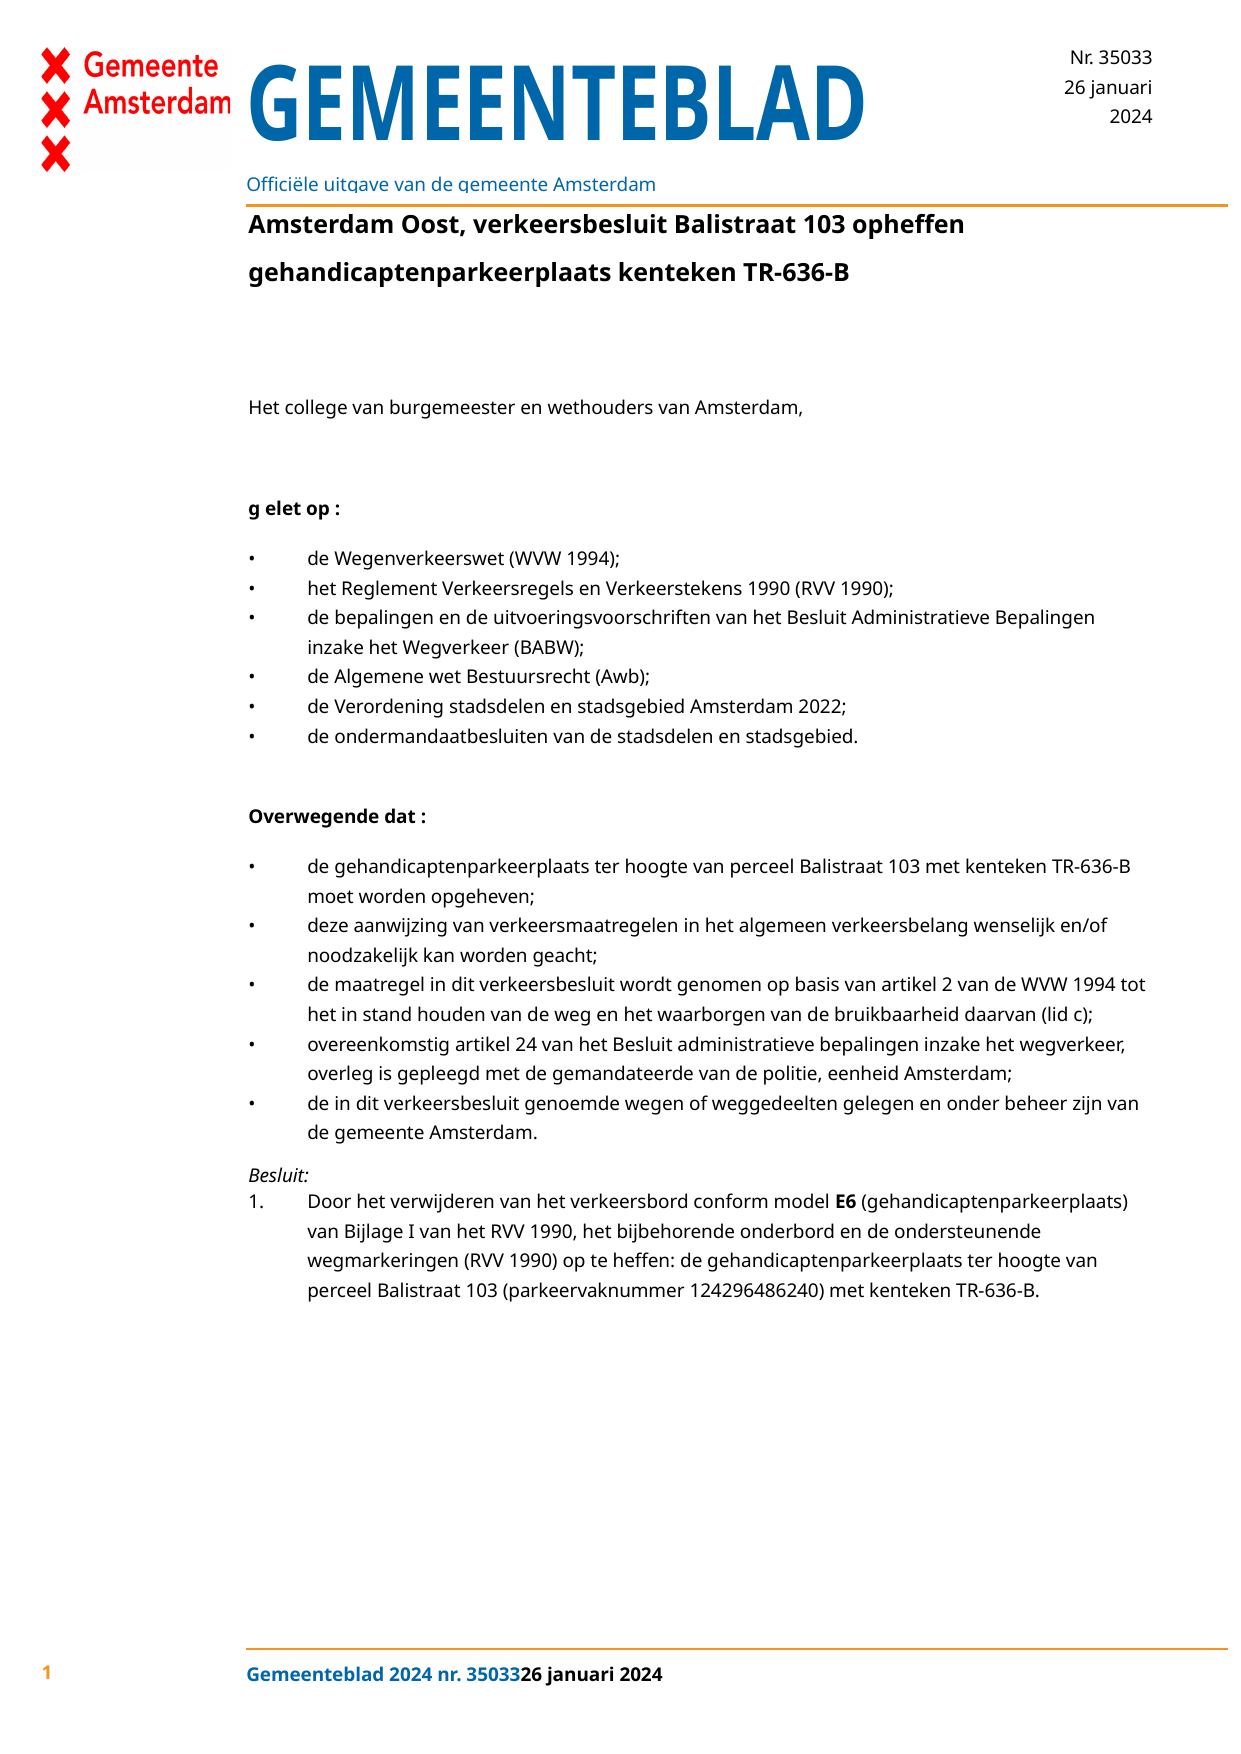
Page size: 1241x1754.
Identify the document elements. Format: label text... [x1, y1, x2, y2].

text Amsterdam Oost, verkeersbesluit Balistraat 103 opheffen gehandicaptenparkeerplaats kenteken TR-636-B [248, 207, 1152, 288]
list de Algemene wet Bestuursrecht (Awb); [248, 664, 1152, 689]
list de Wegenverkeerswet (WVW 1994); [248, 545, 1152, 571]
list de maatregel in dit verkeersbesluit wordt genomen op basis van artikel 2 van de WVW 1994 tot het in stand houden van de weg en het waarborgen van de bruikbaarheid daarvan (lid c); [248, 972, 1152, 1027]
text g elet op : [248, 495, 1152, 521]
picture [41, 47, 231, 172]
list het Reglement Verkeersregels en Verkeerstekens 1990 (RVV 1990); [248, 575, 1152, 601]
list de Verordening stadsdelen en stadsgebied Amsterdam 2022; [248, 693, 1152, 719]
text Overwegende dat : [248, 803, 1152, 828]
list overeenkomstig artikel 24 van het Besluit administratieve bepalingen inzake het wegverkeer, overleg is gepleegd met de gemandateerde van de politie, eenheid Amsterdam; [248, 1031, 1152, 1086]
list Door het verwijderen van het verkeersbord conform model E6 (gehandicaptenparkeerplaats) van Bijlage I van het RVV 1990, het bijbehorende onderbord en de ondersteunende wegmarkeringen (RVV 1990) op te heffen: de gehandicaptenparkeerplaats ter hoogte van perceel Balistraat 103 (parkeervaknummer 124296486240) met kenteken TR-636-B. [248, 1188, 1152, 1303]
list de bepalingen en de uitvoeringsvoorschriften van het Besluit Administratieve Bepalingen inzake het Wegverkeer (BABW); [248, 604, 1152, 660]
text Het college van burgemeester en wethouders van Amsterdam, [248, 394, 1152, 420]
list deze aanwijzing van verkeersmaatregelen in het algemeen verkeersbelang wenselijk en/of noodzakelijk kan worden geacht; [248, 912, 1152, 968]
list de ondermandaatbesluiten van de stadsdelen en stadsgebied. [248, 723, 1152, 748]
text Besluit: [248, 1163, 1152, 1188]
list de gehandicaptenparkeerplaats ter hoogte van perceel Balistraat 103 met kenteken TR-636-B moet worden opgeheven; [248, 853, 1152, 908]
list de in dit verkeersbesluit genoemde wegen of weggedeelten gelegen en onder beheer zijn van de gemeente Amsterdam. [248, 1090, 1152, 1145]
